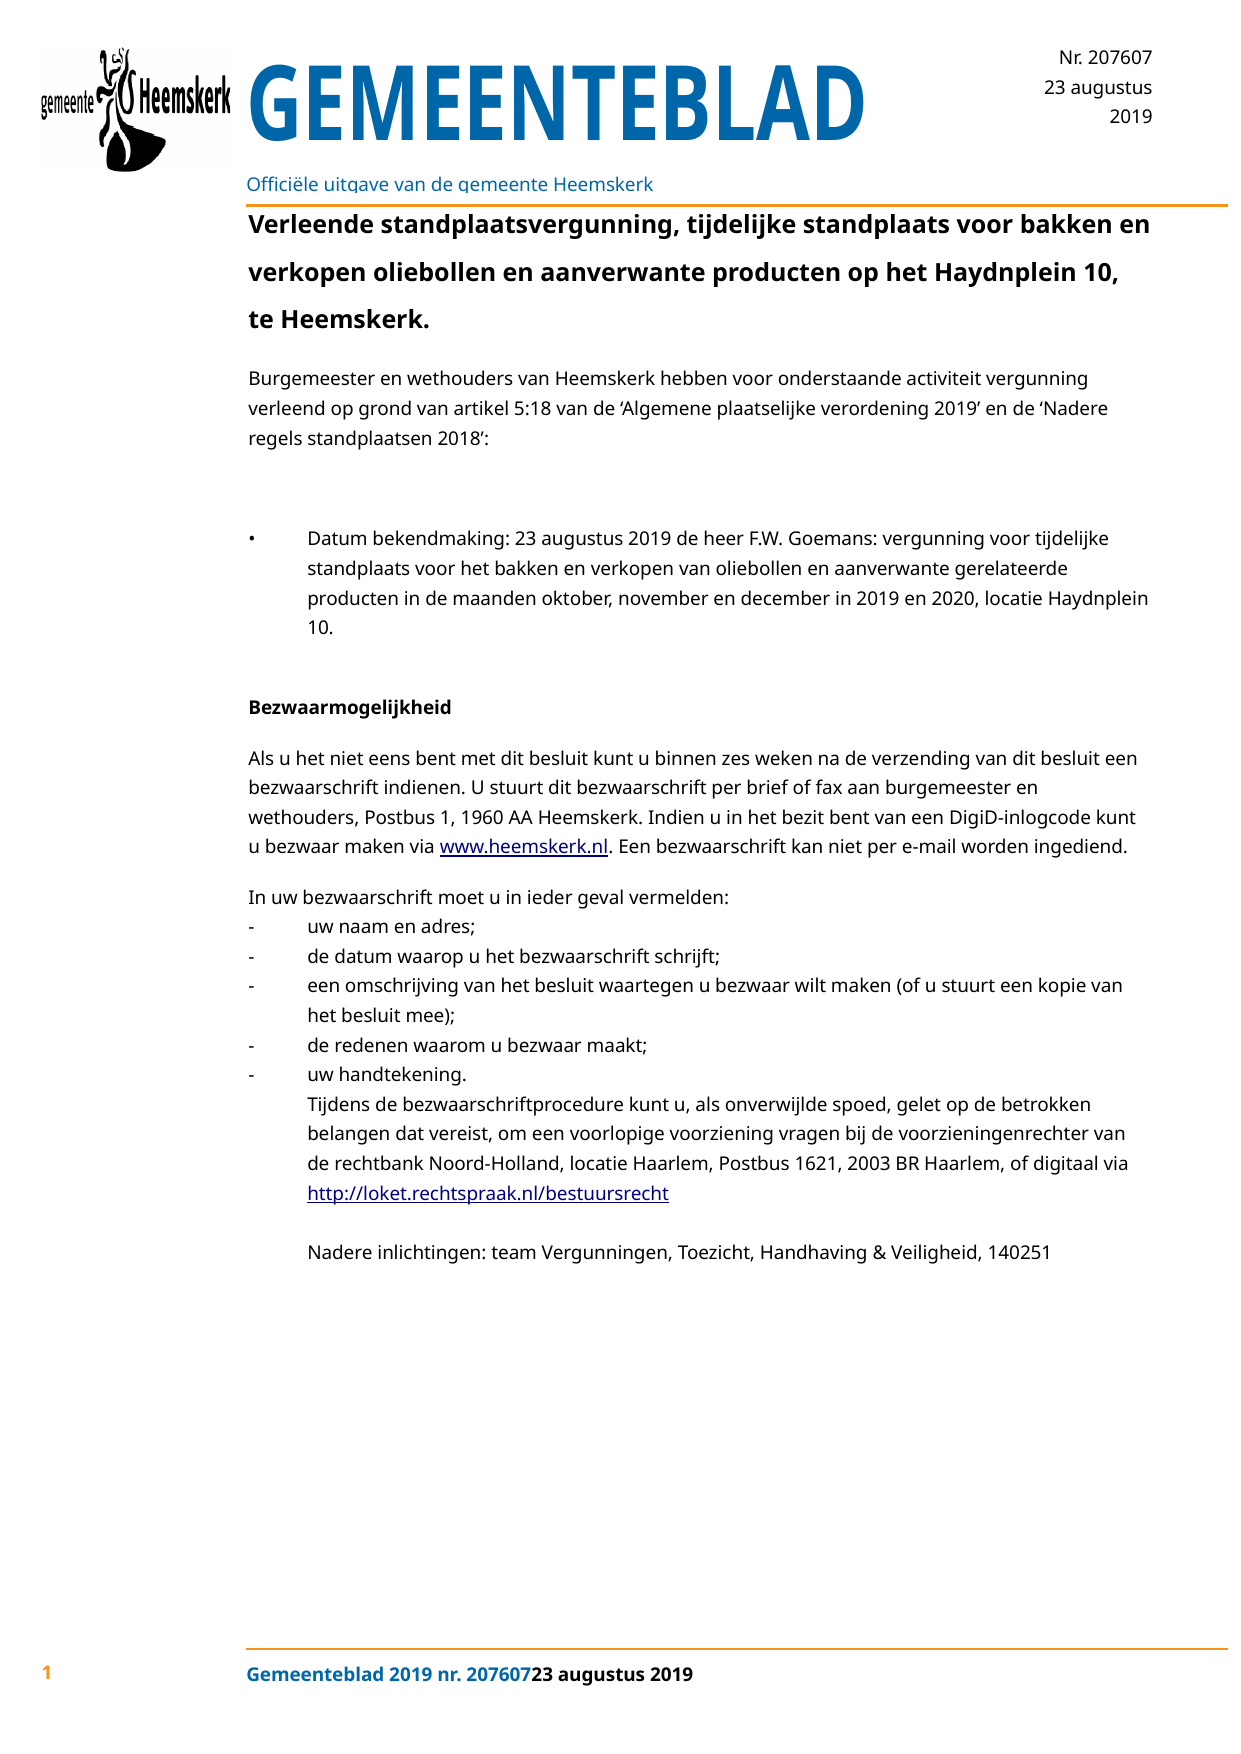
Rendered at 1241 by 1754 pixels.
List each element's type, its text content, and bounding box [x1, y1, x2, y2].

text Burgemeester en wethouders van Heemskerk hebben voor onderstaande activiteit vergunning verleend op grond van artikel 5:18 van de ‘Algemene plaatselijke verordening 2019’ en de ‘Nadere regels standplaatsen 2018’: [248, 366, 1152, 450]
text In uw bezwaarschrift moet u in ieder geval vermelden: [248, 884, 1152, 909]
list Nadere inlichtingen: team Vergunningen, Toezicht, Handhaving & Veiligheid, 140251 [248, 1239, 1152, 1264]
list Tijdens de bezwaarschriftprocedure kunt u, als onverwijlde spoed, gelet op de betrokken belangen dat vereist, om een voorlopige voorziening vragen bij de voorzieningenrechter van de rechtbank Noord-Holland, locatie Haarlem, Postbus 1621, 2003 BR Haarlem, of digitaal via http://loket.rechtspraak.nl/bestuursrecht [248, 1091, 1152, 1205]
picture [41, 47, 231, 172]
list uw handtekening. [248, 1061, 1152, 1087]
list Datum bekendmaking: 23 augustus 2019 de heer F.W. Goemans: vergunning voor tijdelijke standplaats voor het bakken en verkopen van oliebollen en aanverwante gerelateerde producten in de maanden oktober, november en december in 2019 en 2020, locatie Haydnplein 10. [248, 526, 1152, 640]
text Als u het niet eens bent met dit besluit kunt u binnen zes weken na de verzending van dit besluit een bezwaarschrift indienen. U stuurt dit bezwaarschrift per brief of fax aan burgemeester en wethouders, Postbus 1, 1960 AA Heemskerk. Indien u in het bezit bent van een DigiD-inlogcode kunt u bezwaar maken via www.heemskerk.nl. Een bezwaarschrift kan niet per e-mail worden ingediend. [248, 745, 1152, 859]
text Verleende standplaatsvergunning, tijdelijke standplaats voor bakken en verkopen oliebollen en aanverwante producten op het Haydnplein 10, te Heemskerk. [248, 207, 1152, 336]
list de redenen waarom u bezwaar maakt; [248, 1032, 1152, 1057]
list uw naam en adres; [248, 913, 1152, 939]
list een omschrijving van het besluit waartegen u bezwaar wilt maken (of u stuurt een kopie van het besluit mee); [248, 973, 1152, 1028]
text Bezwaarmogelijkheid [248, 694, 1152, 720]
list de datum waarop u het bezwaarschrift schrijft; [248, 943, 1152, 969]
